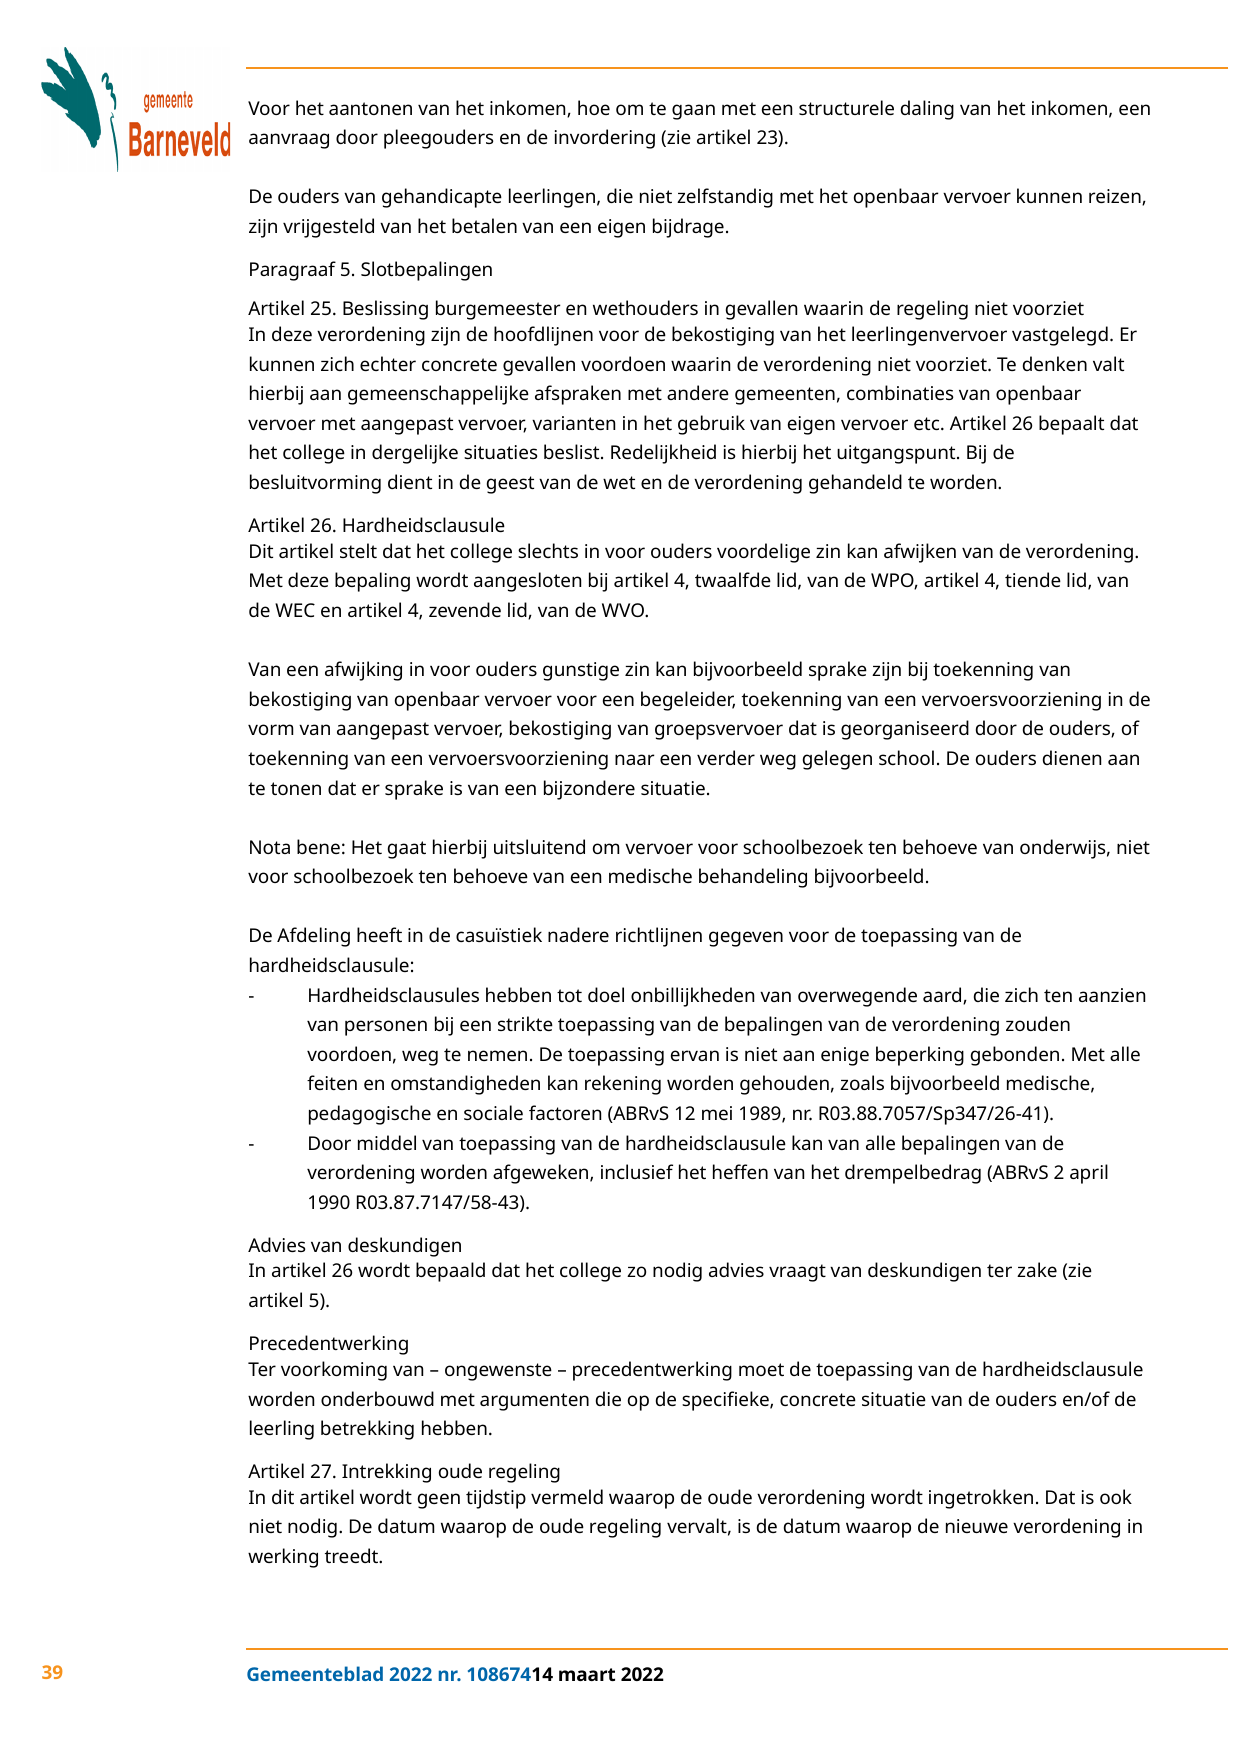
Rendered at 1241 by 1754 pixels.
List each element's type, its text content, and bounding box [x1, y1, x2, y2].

picture [41, 47, 231, 172]
list Hardheidsclausules hebben tot doel onbillijkheden van overwegende aard, die zich ten aanzien van personen bij een strikte toepassing van de bepalingen van de verordening zouden voordoen, weg te nemen. De toepassing ervan is niet aan enige beperking gebonden. Met alle feiten en omstandigheden kan rekening worden gehouden, zoals bijvoorbeeld medische, pedagogische en sociale factoren (ABRvS 12 mei 1989, nr. R03.88.7057/Sp347/26-41). [248, 982, 1152, 1126]
text In dit artikel wordt geen tijdstip vermeld waarop de oude verordening wordt ingetrokken. Dat is ook niet nodig. De datum waarop de oude regeling vervalt, is de datum waarop de nieuwe verordening in werking treedt. [248, 1484, 1152, 1569]
list Door middel van toepassing van de hardheidsclausule kan van alle bepalingen van de verordening worden afgeweken, inclusief het heffen van het drempelbedrag (ABRvS 2 april 1990 R03.87.7147/58-43). [248, 1130, 1152, 1214]
text Precedentwerking [248, 1330, 1152, 1356]
text Artikel 27. Intrekking oude regeling [248, 1458, 1152, 1484]
text Nota bene: Het gaat hierbij uitsluitend om vervoer voor schoolbezoek ten behoeve van onderwijs, niet voor schoolbezoek ten behoeve van een medische behandeling bijvoorbeeld. [248, 834, 1152, 889]
text In artikel 26 wordt bepaald dat het college zo nodig advies vraagt van deskundigen ter zake (zie artikel 5). [248, 1258, 1152, 1313]
text In deze verordening zijn de hoofdlijnen voor de bekostiging van het leerlingenvervoer vastgelegd. Er kunnen zich echter concrete gevallen voordoen waarin de verordening niet voorziet. Te denken valt hierbij aan gemeenschappelijke afspraken met andere gemeenten, combinaties van openbaar vervoer met aangepast vervoer, varianten in het gebruik van eigen vervoer etc. Artikel 26 bepaalt dat het college in dergelijke situaties beslist. Redelijkheid is hierbij het uitgangspunt. Bij de besluitvorming dient in de geest van de wet en de verordening gehandeld te worden. [248, 321, 1152, 495]
text De Afdeling heeft in de casuïstiek nadere richtlijnen gegeven voor de toepassing van de hardheidsclausule: [248, 923, 1152, 978]
text Advies van deskundigen [248, 1232, 1152, 1258]
text Voor het aantonen van het inkomen, hoe om te gaan met een structurele daling van het inkomen, een aanvraag door pleegouders en de invordering (zie artikel 23). [248, 95, 1152, 150]
text Artikel 26. Hardheidsclausule [248, 512, 1152, 538]
text De ouders van gehandicapte leerlingen, die niet zelfstandig met het openbaar vervoer kunnen reizen, zijn vrijgesteld van het betalen van een eigen bijdrage. [248, 183, 1152, 239]
text Van een afwijking in voor ouders gunstige zin kan bijvoorbeeld sprake zijn bij toekenning van bekostiging van openbaar vervoer voor een begeleider, toekenning van een vervoersvoorziening in de vorm van aangepast vervoer, bekostiging van groepsvervoer dat is georganiseerd door de ouders, of toekenning van een vervoersvoorziening naar een verder weg gelegen school. De ouders dienen aan te tonen dat er sprake is van een bijzondere situatie. [248, 656, 1152, 800]
text Ter voorkoming van – ongewenste – precedentwerking moet de toepassing van de hardheidsclausule worden onderbouwd met argumenten die op de specifieke, concrete situatie van de ouders en/of de leerling betrekking hebben. [248, 1356, 1152, 1441]
text Paragraaf 5. Slotbepalingen [248, 256, 1152, 282]
text Dit artikel stelt dat het college slechts in voor ouders voordelige zin kan afwijken van de verordening. Met deze bepaling wordt aangesloten bij artikel 4, twaalfde lid, van de WPO, artikel 4, tiende lid, van de WEC en artikel 4, zevende lid, van de WVO. [248, 538, 1152, 623]
text Artikel 25. Beslissing burgemeester en wethouders in gevallen waarin de regeling niet voorziet [248, 296, 1152, 321]
